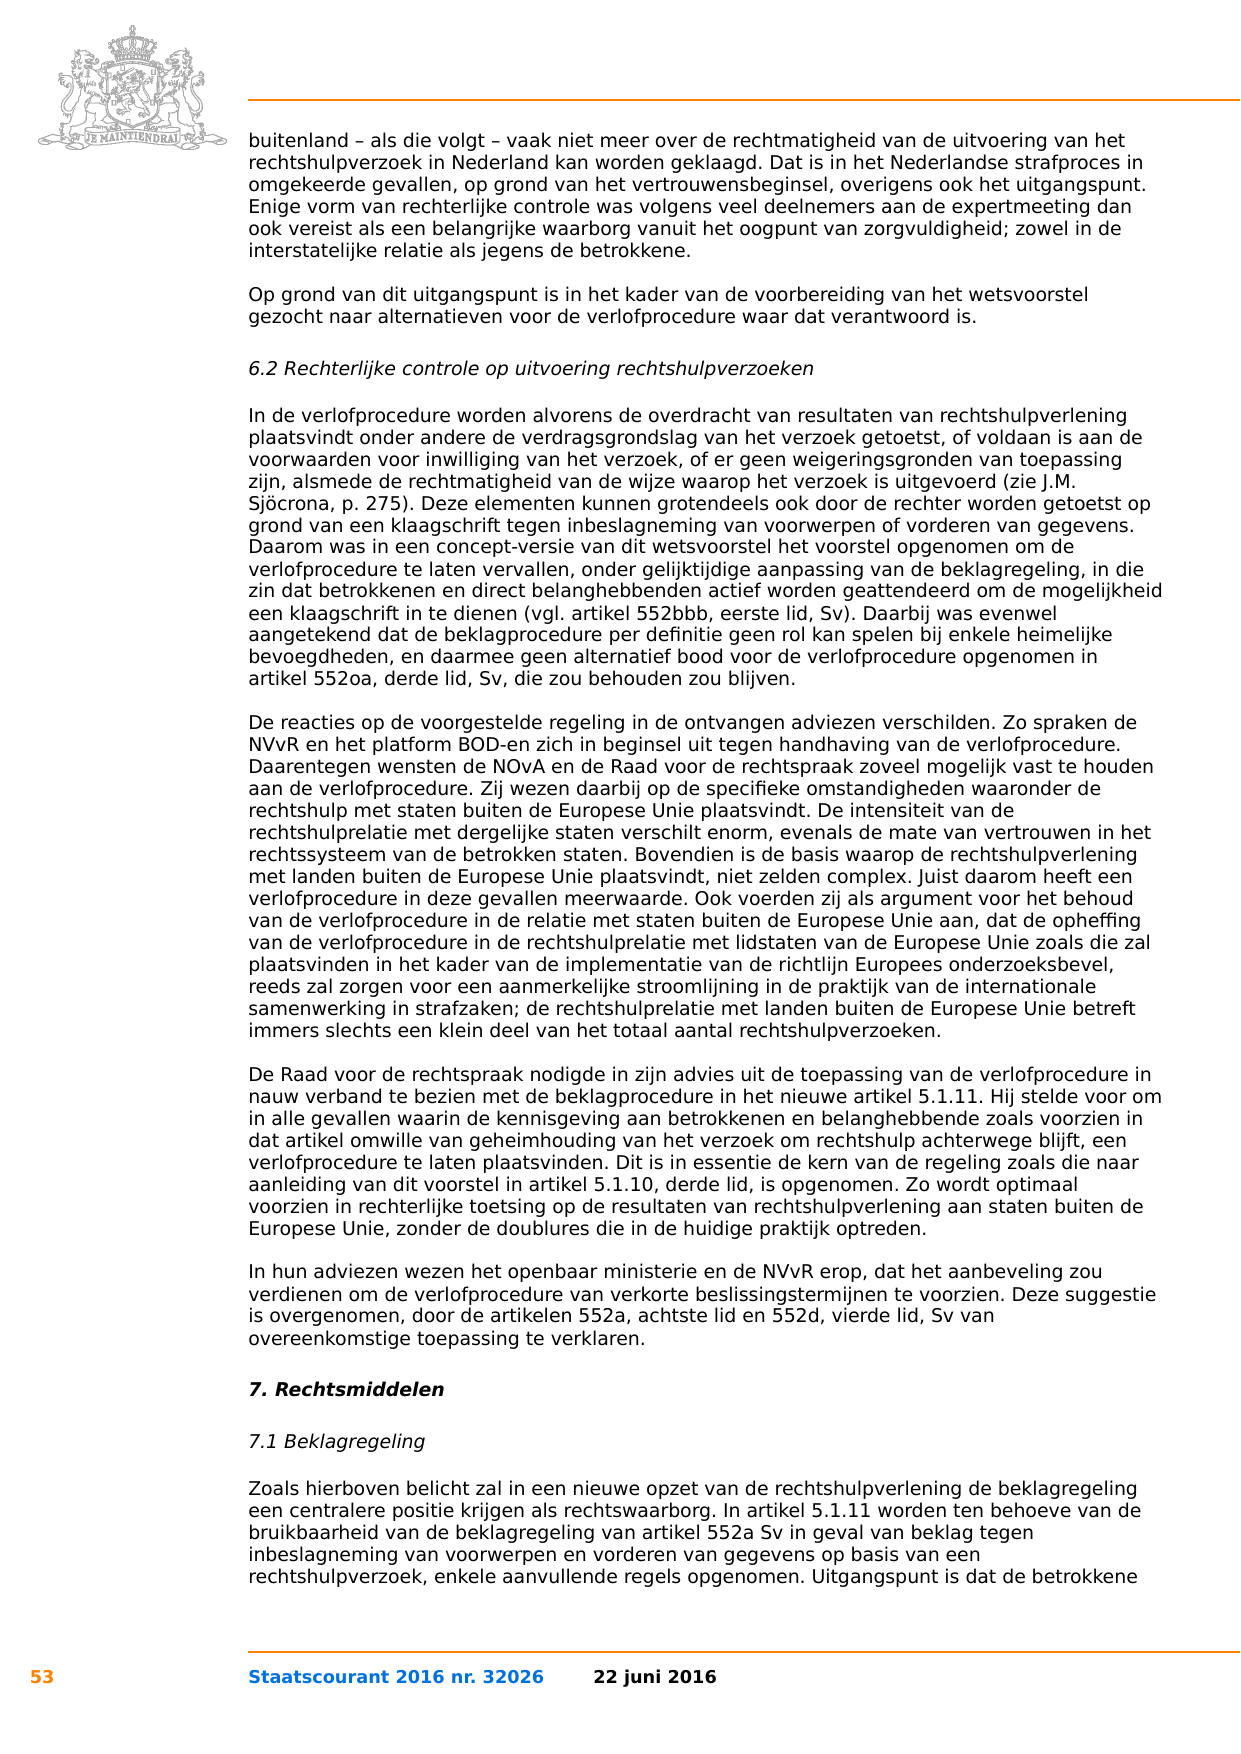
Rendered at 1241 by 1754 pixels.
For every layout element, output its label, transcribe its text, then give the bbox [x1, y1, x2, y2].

text In de verlofprocedure worden alvorens de overdracht van resultaten van rechtshulpverlening plaatsvindt onder andere de verdragsgrondslag van het verzoek getoetst, of voldaan is aan de voorwaarden voor inwilliging van het verzoek, of er geen weigeringsgronden van toepassing zijn, alsmede de rechtmatigheid van de wijze waarop het verzoek is uitgevoerd (zie J.M. Sjöcrona, p. 275). Deze elementen kunnen grotendeels ook door de rechter worden getoetst op grond van een klaagschrift tegen inbeslagneming van voorwerpen of vorderen van gegevens. [248, 404, 1163, 536]
subtitle 7. Rechtsmiddelen [248, 1379, 1163, 1401]
text De reacties op de voorgestelde regeling in de ontvangen adviezen verschilden. Zo spraken de NVvR en het platform BOD-en zich in beginsel uit tegen handhaving van de verlofprocedure. Daarentegen wensten de NOvA en de Raad voor de rechtspraak zoveel mogelijk vast te houden aan de verlofprocedure. Zij wezen daarbij op de specifieke omstandigheden waaronder de rechtshulp met staten buiten de Europese Unie plaatsvindt. De intensiteit van de rechtshulprelatie met dergelijke staten verschilt enorm, evenals de mate van vertrouwen in het rechtssysteem van de betrokken staten. Bovendien is de basis waarop de rechtshulpverlening met landen buiten de Europese Unie plaatsvindt, niet zelden complex. Juist daarom heeft een verlofprocedure in deze gevallen meerwaarde. Ook voerden zij als argument voor het behoud van de verlofprocedure in de relatie met staten buiten de Europese Unie aan, dat de opheffing van de verlofprocedure in de rechtshulprelatie met lidstaten van de Europese Unie zoals die zal plaatsvinden in het kader van de implementatie van de richtlijn Europees onderzoeksbevel, reeds zal zorgen voor een aanmerkelijke stroomlijning in de praktijk van de internationale samenwerking in strafzaken; de rechtshulprelatie met landen buiten de Europese Unie betreft immers slechts een klein deel van het totaal aantal rechtshulpverzoeken. [248, 712, 1163, 1042]
subtitle 6.2 Rechterlijke controle op uitvoering rechtshulpverzoeken [248, 358, 1163, 379]
text In hun adviezen wezen het openbaar ministerie en de NVvR erop, dat het aanbeveling zou verdienen om de verlofprocedure van verkorte beslissingstermijnen te voorzien. Deze suggestie is overgenomen, door de artikelen 552a, achtste lid en 552d, vierde lid, Sv van overeenkomstige toepassing te verklaren. [248, 1261, 1163, 1349]
text buitenland – als die volgt – vaak niet meer over de rechtmatigheid van de uitvoering van het rechtshulpverzoek in Nederland kan worden geklaagd. Dat is in het Nederlandse strafproces in omgekeerde gevallen, op grond van het vertrouwensbeginsel, overigens ook het uitgangspunt. Enige vorm van rechterlijke controle was volgens veel deelnemers aan de expertmeeting dan ook vereist als een belangrijke waarborg vanuit het oogpunt van zorgvuldigheid; zowel in de interstatelijke relatie als jegens de betrokkene. [248, 130, 1163, 262]
subtitle 7.1 Beklagregeling [248, 1431, 1163, 1453]
picture [38, 25, 227, 150]
text Zoals hierboven belicht zal in een nieuwe opzet van de rechtshulpverlening de beklagregeling een centralere positie krijgen als rechtswaarborg. In artikel 5.1.11 worden ten behoeve van de bruikbaarheid van de beklagregeling van artikel 552a Sv in geval van beklag tegen inbeslagneming van voorwerpen en vorderen van gegevens op basis van een rechtshulpverzoek, enkele aanvullende regels opgenomen. Uitgangspunt is dat de betrokkene [248, 1478, 1163, 1588]
text Op grond van dit uitgangspunt is in het kader van de voorbereiding van het wetsvoorstel gezocht naar alternatieven voor de verlofprocedure waar dat verantwoord is. [248, 284, 1163, 328]
text De Raad voor de rechtspraak nodigde in zijn advies uit de toepassing van de verlofprocedure in nauw verband te bezien met de beklagprocedure in het nieuwe artikel 5.1.11. Hij stelde voor om in alle gevallen waarin de kennisgeving aan betrokkenen en belanghebbende zoals voorzien in dat artikel omwille van geheimhouding van het verzoek om rechtshulp achterwege blijft, een verlofprocedure te laten plaatsvinden. Dit is in essentie de kern van de regeling zoals die naar aanleiding van dit voorstel in artikel 5.1.10, derde lid, is opgenomen. Zo wordt optimaal voorzien in rechterlijke toetsing op de resultaten van rechtshulpverlening aan staten buiten de Europese Unie, zonder de doublures die in de huidige praktijk optreden. [248, 1064, 1163, 1239]
text Daarom was in een concept-versie van dit wetsvoorstel het voorstel opgenomen om de verlofprocedure te laten vervallen, onder gelijktijdige aanpassing van de beklagregeling, in die zin dat betrokkenen en direct belanghebbenden actief worden geattendeerd om de mogelijkheid een klaagschrift in te dienen (vgl. artikel 552bbb, eerste lid, Sv). Daarbij was evenwel aangetekend dat de beklagprocedure per definitie geen rol kan spelen bij enkele heimelijke bevoegdheden, en daarmee geen alternatief bood voor de verlofprocedure opgenomen in artikel 552oa, derde lid, Sv, die zou behouden zou blijven. [248, 536, 1163, 690]
